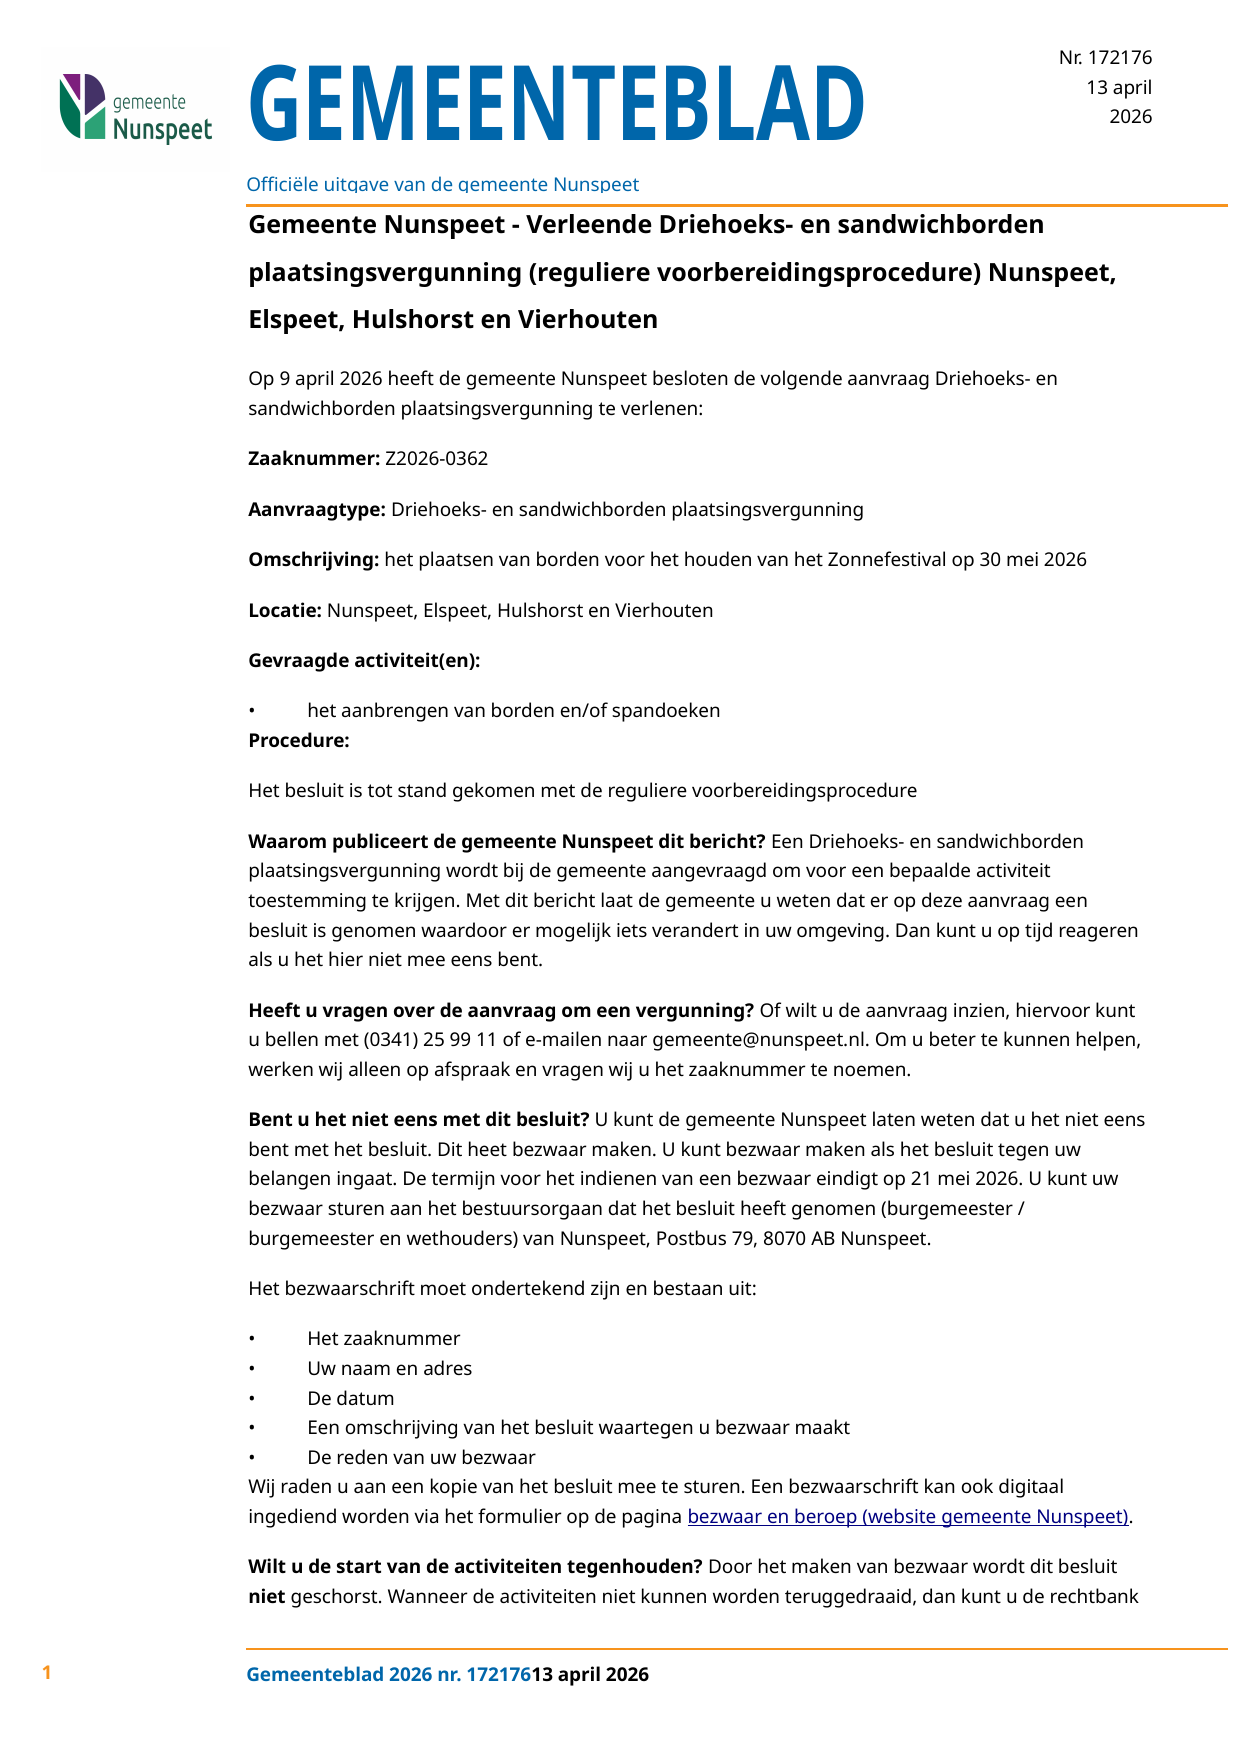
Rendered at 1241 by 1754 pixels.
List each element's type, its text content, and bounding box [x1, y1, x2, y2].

text Heeft u vragen over de aanvraag om een vergunning? Of wilt u de aanvraag inzien, hiervoor kunt u bellen met (0341) 25 99 11 of e-mailen naar gemeente@nunspeet.nl. Om u beter te kunnen helpen, werken wij alleen op afspraak en vragen wij u het zaaknummer te noemen. [248, 997, 1152, 1082]
text Waarom publiceert de gemeente Nunspeet dit bericht? Een Driehoeks- en sandwichborden plaatsingsvergunning wordt bij de gemeente aangevraagd om voor een bepaalde activiteit toestemming te krijgen. Met dit bericht laat de gemeente u weten dat er op deze aanvraag een besluit is genomen waardoor er mogelijk iets verandert in uw omgeving. Dan kunt u op tijd reageren als u het hier niet mee eens bent. [248, 828, 1152, 972]
text Bent u het niet eens met dit besluit? U kunt de gemeente Nunspeet laten weten dat u het niet eens bent met het besluit. Dit heet bezwaar maken. U kunt bezwaar maken als het besluit tegen uw belangen ingaat. De termijn voor het indienen van een bezwaar eindigt op 21 mei 2026. U kunt uw bezwaar sturen aan het bestuursorgaan dat het besluit heeft genomen (burgemeester / burgemeester en wethouders) van Nunspeet, Postbus 79, 8070 AB Nunspeet. [248, 1106, 1152, 1250]
list De reden van uw bezwaar [248, 1444, 1152, 1469]
list Uw naam en adres [248, 1355, 1152, 1381]
text Wij raden u aan een kopie van het besluit mee te sturen. Een bezwaarschrift kan ook digitaal ingediend worden via het formulier op de pagina bezwaar en beroep (website gemeente Nunspeet). [248, 1473, 1152, 1529]
text Omschrijving: het plaatsen van borden voor het houden van het Zonnefestival op 30 mei 2026 [248, 546, 1152, 572]
text Op 9 april 2026 heeft de gemeente Nunspeet besloten de volgende aanvraag Driehoeks- en sandwichborden plaatsingsvergunning te verlenen: [248, 366, 1152, 421]
list Het zaaknummer [248, 1326, 1152, 1351]
list Een omschrijving van het besluit waartegen u bezwaar maakt [248, 1414, 1152, 1440]
text Het besluit is tot stand gekomen met de reguliere voorbereidingsprocedure [248, 778, 1152, 803]
picture [41, 47, 231, 172]
text Wilt u de start van de activiteiten tegenhouden? Door het maken van bezwaar wordt dit besluit niet geschorst. Wanneer de activiteiten niet kunnen worden teruggedraaid, dan kunt u de rechtbank [248, 1553, 1152, 1609]
text Gevraagde activiteit(en): [248, 647, 1152, 673]
text Zaaknummer: Z2026-0362 [248, 446, 1152, 471]
text Locatie: Nunspeet, Elspeet, Hulshorst en Vierhouten [248, 597, 1152, 622]
list het aanbrengen van borden en/of spandoeken [248, 698, 1152, 723]
text Het bezwaarschrift moet ondertekend zijn en bestaan uit: [248, 1275, 1152, 1301]
list De datum [248, 1385, 1152, 1410]
text Gemeente Nunspeet - Verleende Driehoeks- en sandwichborden plaatsingsvergunning (reguliere voorbereidingsprocedure) Nunspeet, Elspeet, Hulshorst en Vierhouten [248, 207, 1152, 336]
text Aanvraagtype: Driehoeks- en sandwichborden plaatsingsvergunning [248, 496, 1152, 522]
text Procedure: [248, 727, 1152, 753]
